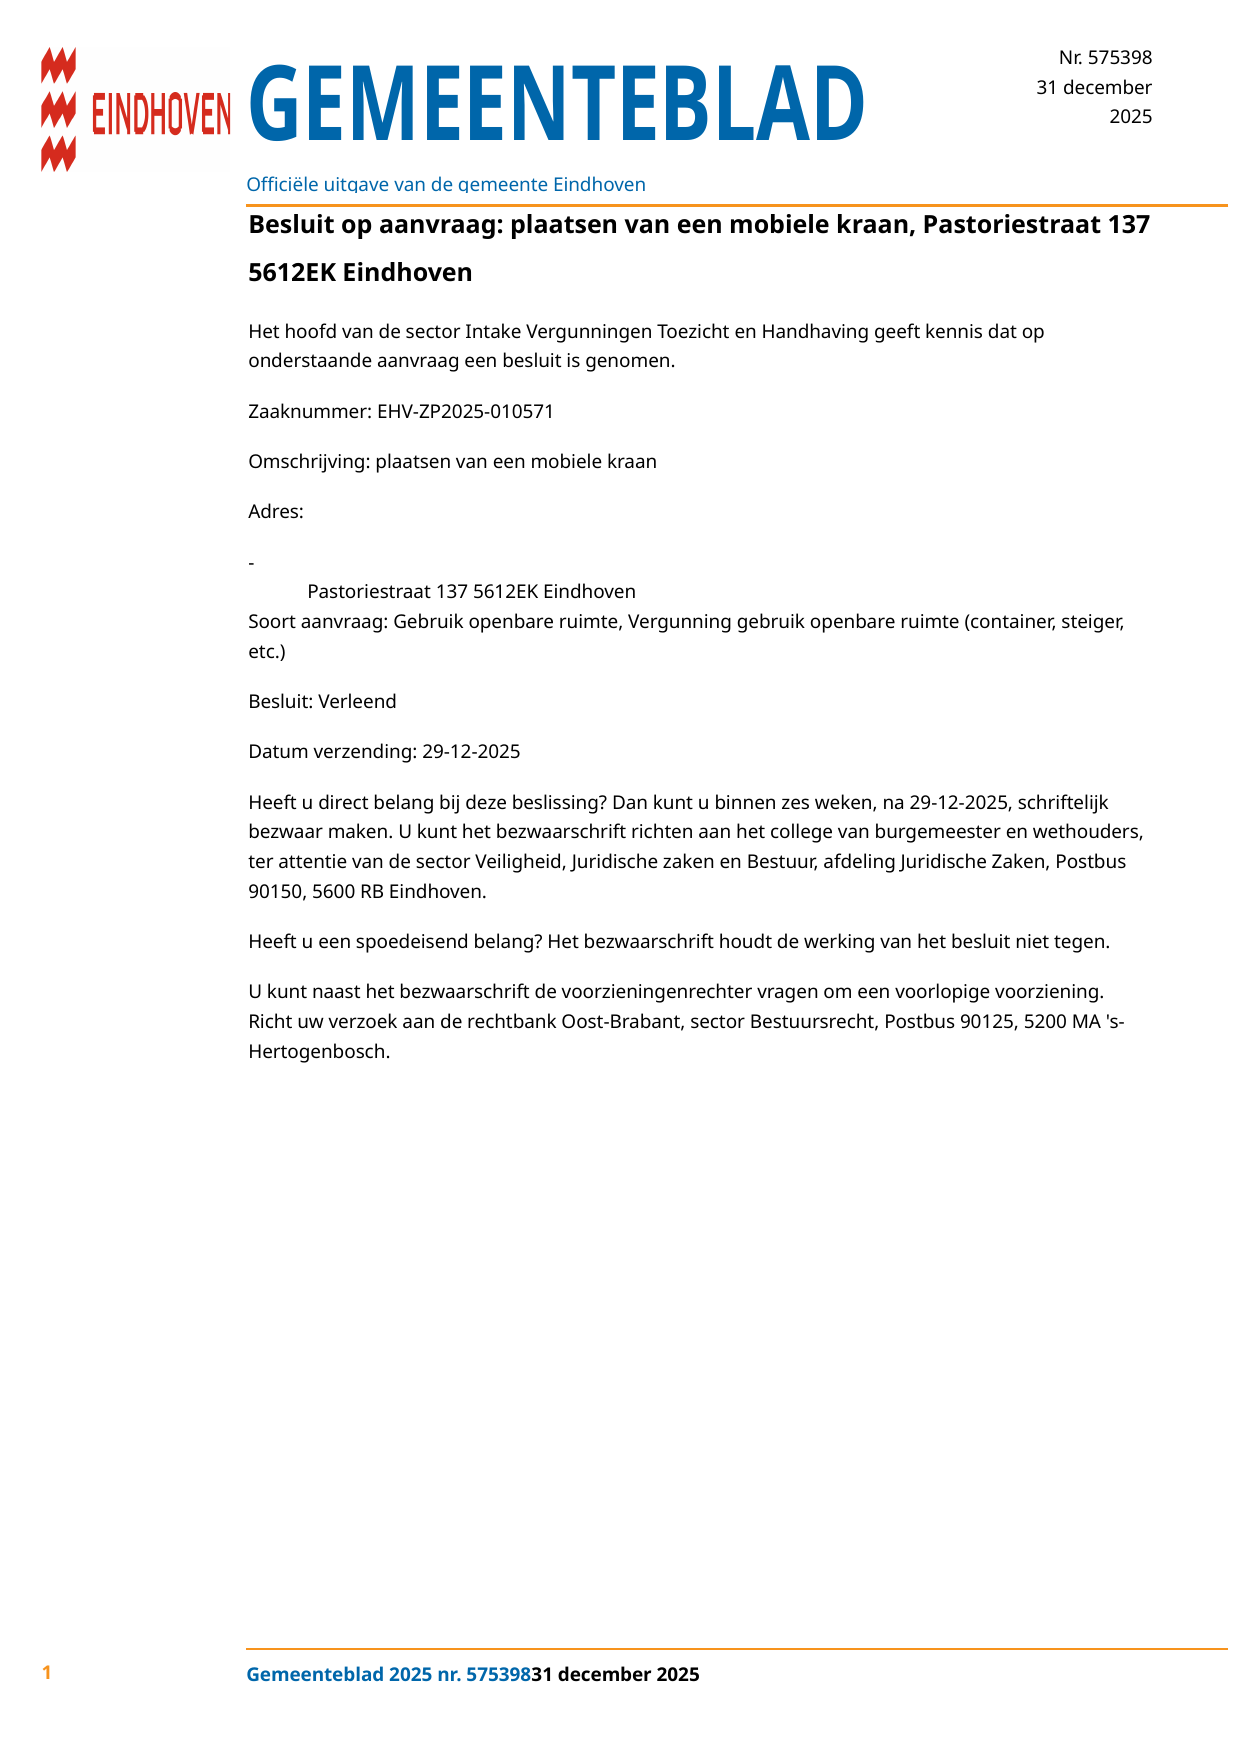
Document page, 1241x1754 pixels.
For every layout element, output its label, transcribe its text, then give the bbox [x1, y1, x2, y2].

list Pastoriestraat 137 5612EK Eindhoven [248, 579, 1152, 604]
text Besluit: Verleend [248, 688, 1152, 714]
text Heeft u direct belang bij deze beslissing? Dan kunt u binnen zes weken, na 29-12-2025, schriftelijk bezwaar maken. U kunt het bezwaarschrift richten aan het college van burgemeester en wethouders, ter attentie van de sector Veiligheid, Juridische zaken en Bestuur, afdeling Juridische Zaken, Postbus 90150, 5600 RB Eindhoven. [248, 789, 1152, 904]
text Het hoofd van de sector Intake Vergunningen Toezicht en Handhaving geeft kennis dat op onderstaande aanvraag een besluit is genomen. [248, 318, 1152, 373]
text Zaaknummer: EHV-ZP2025-010571 [248, 398, 1152, 424]
text Soort aanvraag: Gebruik openbare ruimte, Vergunning gebruik openbare ruimte (container, steiger, etc.) [248, 608, 1152, 664]
text Adres: [248, 499, 1152, 524]
text Besluit op aanvraag: plaatsen van een mobiele kraan, Pastoriestraat 137 5612EK Eindhoven [248, 207, 1152, 288]
picture [41, 47, 231, 172]
text Datum verzending: 29-12-2025 [248, 739, 1152, 764]
text Heeft u een spoedeisend belang? Het bezwaarschrift houdt de werking van het besluit niet tegen. [248, 928, 1152, 954]
text Omschrijving: plaatsen van een mobiele kraan [248, 448, 1152, 474]
text U kunt naast het bezwaarschrift de voorzieningenrechter vragen om een voorlopige voorziening. Richt uw verzoek aan de rechtbank Oost-Brabant, sector Bestuursrecht, Postbus 90125, 5200 MA 's-Hertogenbosch. [248, 979, 1152, 1064]
